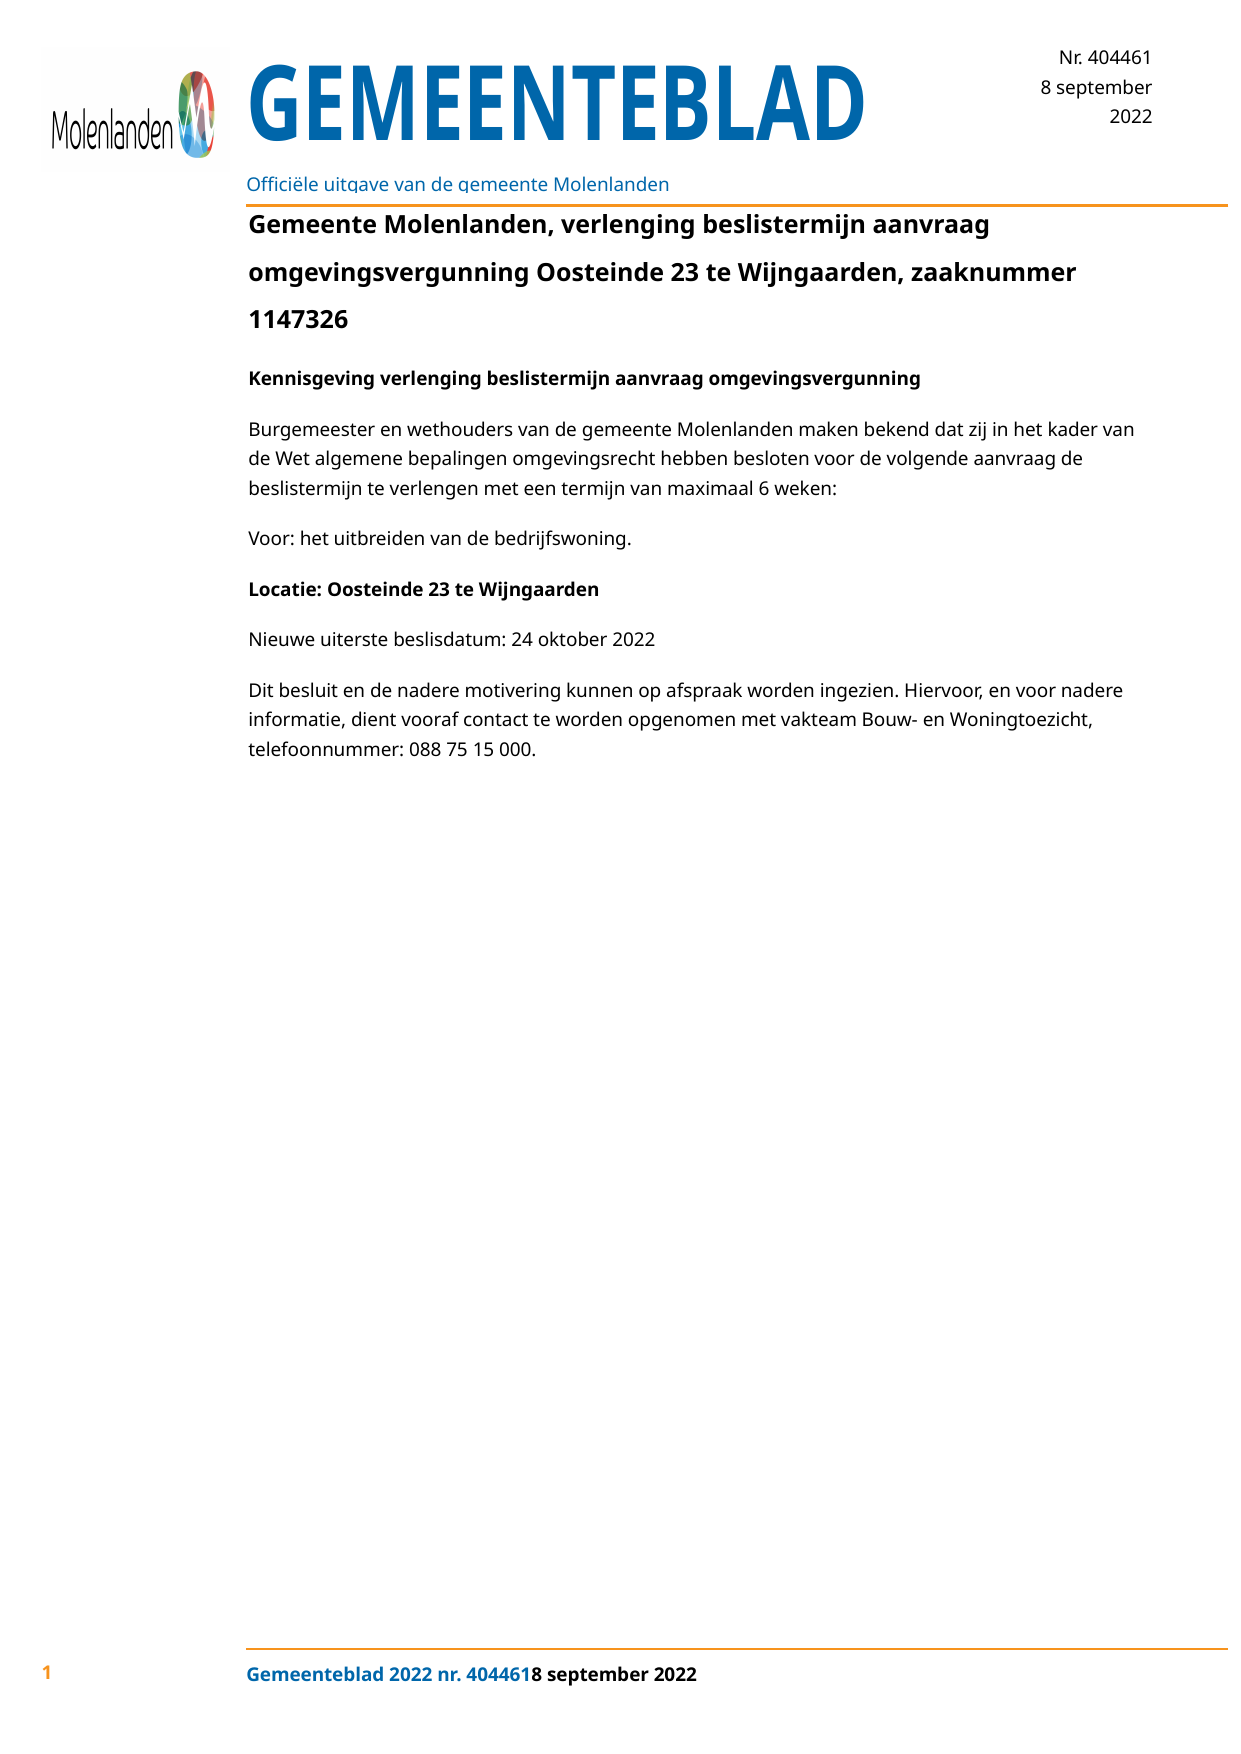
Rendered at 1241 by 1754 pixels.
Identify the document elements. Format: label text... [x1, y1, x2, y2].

text Gemeente Molenlanden, verlenging beslistermijn aanvraag omgevingsvergunning Oosteinde 23 te Wijngaarden, zaaknummer 1147326 [248, 207, 1152, 336]
text Locatie: Oosteinde 23 te Wijngaarden [248, 576, 1152, 602]
text Dit besluit en de nadere motivering kunnen op afspraak worden ingezien. Hiervoor, en voor nadere informatie, dient vooraf contact te worden opgenomen met vakteam Bouw- en Woningtoezicht, telefoonnummer: 088 75 15 000. [248, 677, 1152, 762]
text Burgemeester en wethouders van de gemeente Molenlanden maken bekend dat zij in het kader van de Wet algemene bepalingen omgevingsrecht hebben besloten voor de volgende aanvraag de beslistermijn te verlengen met een termijn van maximaal 6 weken: [248, 416, 1152, 501]
picture [41, 47, 231, 172]
text Nieuwe uiterste beslisdatum: 24 oktober 2022 [248, 626, 1152, 652]
text Voor: het uitbreiden van de bedrijfswoning. [248, 526, 1152, 551]
text Kennisgeving verlenging beslistermijn aanvraag omgevingsvergunning [248, 366, 1152, 391]
